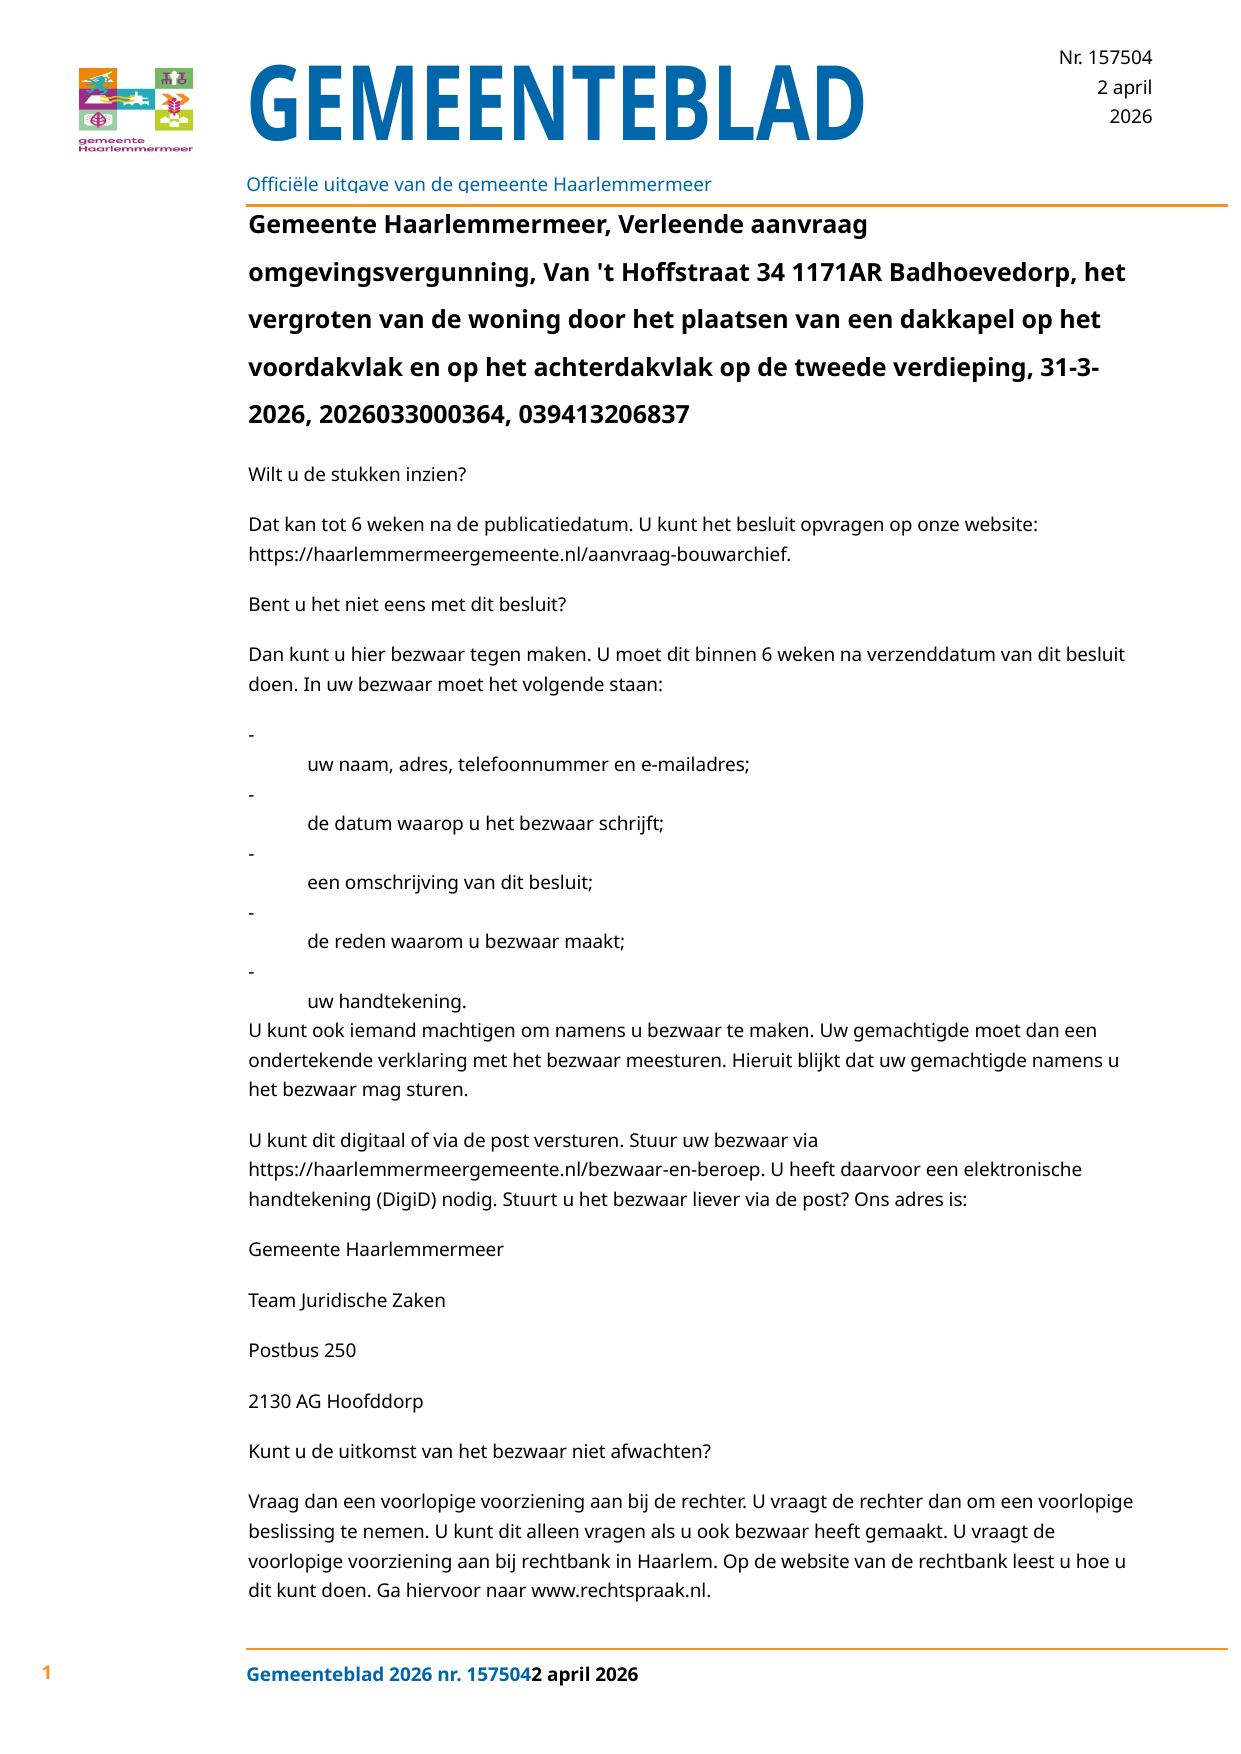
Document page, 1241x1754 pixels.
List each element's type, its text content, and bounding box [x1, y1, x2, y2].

list de reden waarom u bezwaar maakt; [248, 929, 1152, 954]
text Wilt u de stukken inzien? [248, 461, 1152, 486]
text Team Juridische Zaken [248, 1287, 1152, 1313]
text Vraag dan een voorlopige voorziening aan bij de rechter. U vraagt de rechter dan om een voorlopige beslissing te nemen. U kunt dit alleen vragen als u ook bezwaar heeft gemaakt. U vraagt de voorlopige voorziening aan bij rechtbank in Haarlem. Op de website van de rechtbank leest u hoe u dit kunt doen. Ga hiervoor naar www.rechtspraak.nl. [248, 1489, 1152, 1603]
text Gemeente Haarlemmermeer [248, 1237, 1152, 1262]
text Dan kunt u hier bezwaar tegen maken. U moet dit binnen 6 weken na verzenddatum van dit besluit doen. In uw bezwaar moet het volgende staan: [248, 642, 1152, 697]
text U kunt ook iemand machtigen om namens u bezwaar te maken. Uw gemachtigde moet dan een ondertekende verklaring met het bezwaar meesturen. Hieruit blijkt dat uw gemachtigde namens u het bezwaar mag sturen. [248, 1017, 1152, 1102]
text U kunt dit digitaal of via de post versturen. Stuur uw bezwaar via https://haarlemmermeergemeente.nl/bezwaar-en-beroep. U heeft daarvoor een elektronische handtekening (DigiD) nodig. Stuurt u het bezwaar liever via de post? Ons adres is: [248, 1127, 1152, 1212]
text Gemeente Haarlemmermeer, Verleende aanvraag omgevingsvergunning, Van 't Hoffstraat 34 1171AR Badhoevedorp, het vergroten van de woning door het plaatsen van een dakkapel op het voordakvlak en op het achterdakvlak op de tweede verdieping, 31-3-2026, 2026033000364, 039413206837 [248, 207, 1152, 431]
list een omschrijving van dit besluit; [248, 869, 1152, 895]
text Postbus 250 [248, 1337, 1152, 1363]
list uw handtekening. [248, 988, 1152, 1013]
text Dat kan tot 6 weken na de publicatiedatum. U kunt het besluit opvragen op onze website: https://haarlemmermeergemeente.nl/aanvraag-bouwarchief. [248, 511, 1152, 566]
text 2130 AG Hoofddorp [248, 1388, 1152, 1413]
list de datum waarop u het bezwaar schrijft; [248, 810, 1152, 836]
list uw naam, adres, telefoonnummer en e-mailadres; [248, 751, 1152, 777]
picture [41, 47, 231, 172]
text Bent u het niet eens met dit besluit? [248, 591, 1152, 617]
text Kunt u de uitkomst van het bezwaar niet afwachten? [248, 1438, 1152, 1464]
